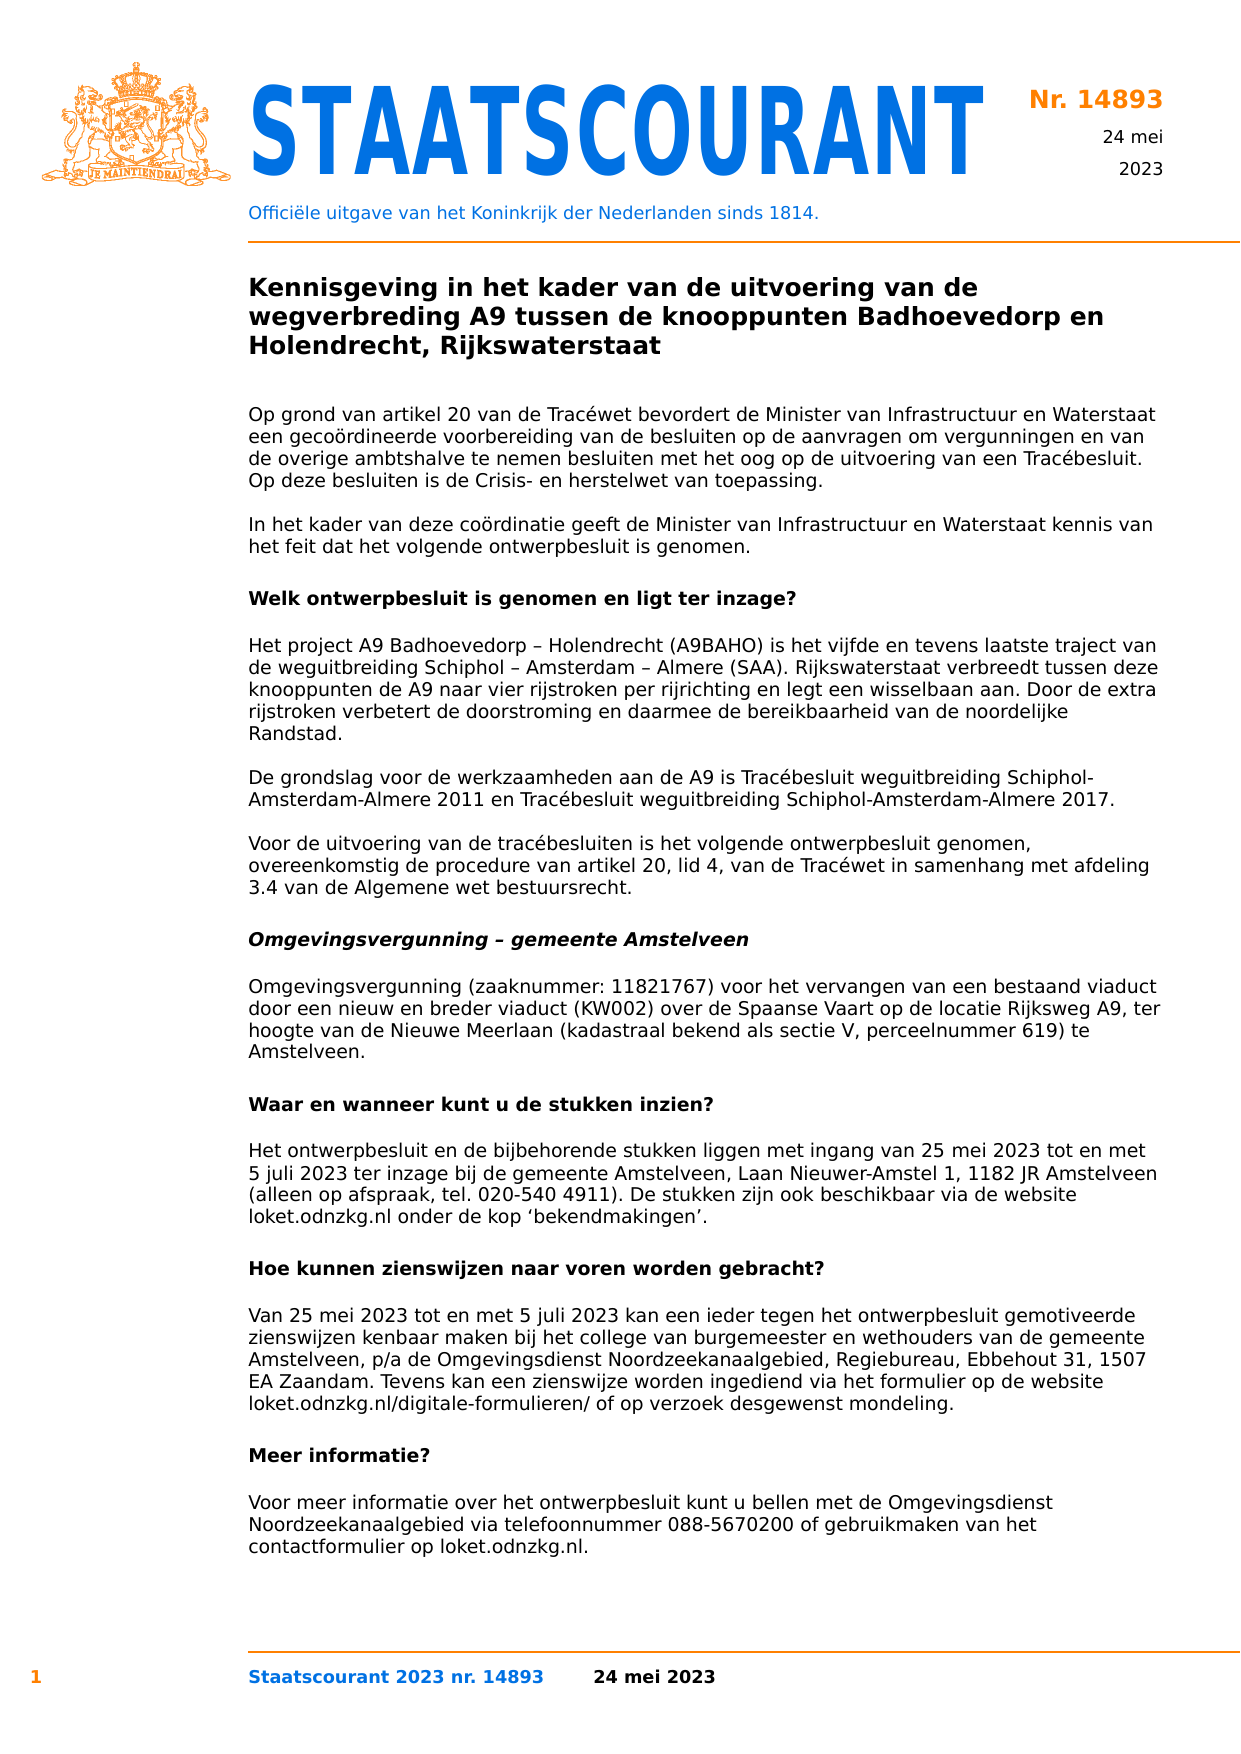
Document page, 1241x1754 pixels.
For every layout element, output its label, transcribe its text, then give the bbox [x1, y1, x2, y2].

text Voor meer informatie over het ontwerpbesluit kunt u bellen met de Omgevingsdienst Noordzeekanaalgebied via telefoonnummer 088-5670200 of gebruikmaken van het contactformulier op loket.odnzkg.nl. [248, 1492, 1163, 1558]
subtitle Hoe kunnen zienswijzen naar voren worden gebracht? [248, 1258, 1163, 1280]
table_cell Officiële uitgave van het Koninkrijk der Nederlanden sinds 1814. [248, 203, 1240, 241]
table_header [25, 62, 248, 241]
text Het ontwerpbesluit en de bijbehorende stukken liggen met ingang van 25 mei 2023 tot en met 5 juli 2023 ter inzage bij de gemeente Amstelveen, Laan Nieuwer-Amstel 1, 1182 JR Amstelveen (alleen op afspraak, tel. 020-540 4911). De stukken zijn ook beschikbaar via de website loket.odnzkg.nl onder de kop ‘bekendmakingen’. [248, 1140, 1163, 1228]
table_cell 24 mei [998, 121, 1240, 153]
subtitle Waar en wanneer kunt u de stukken inzien? [248, 1093, 1163, 1115]
table_header Nr. 14893 [998, 62, 1240, 121]
subtitle Kennisgeving in het kader van de uitvoering van de wegverbreding A9 tussen de knooppunten Badhoevedorp en Holendrecht, Rijkswaterstaat [248, 273, 1163, 361]
subtitle Meer informatie? [248, 1445, 1163, 1467]
picture [41, 62, 231, 186]
table_cell 2023 [998, 153, 1240, 203]
text In het kader van deze coördinatie geeft de Minister van Infrastructuur en Waterstaat kennis van het feit dat het volgende ontwerpbesluit is genomen. [248, 514, 1163, 558]
text Op grond van artikel 20 van de Tracéwet bevordert de Minister van Infrastructuur en Waterstaat een gecoördineerde voorbereiding van de besluiten op de aanvragen om vergunningen en van de overige ambtshalve te nemen besluiten met het oog op de uitvoering van een Tracébesluit. Op deze besluiten is de Crisis- en herstelwet van toepassing. [248, 404, 1163, 492]
subtitle Welk ontwerpbesluit is genomen en ligt ter inzage? [248, 588, 1163, 610]
text De grondslag voor de werkzaamheden aan de A9 is Tracébesluit weguitbreiding Schiphol-Amsterdam-Almere 2011 en Tracébesluit weguitbreiding Schiphol-Amsterdam-Almere 2017. [248, 767, 1163, 811]
subtitle Omgevingsvergunning – gemeente Amstelveen [248, 928, 1163, 951]
text Voor de uitvoering van de tracébesluiten is het volgende ontwerpbesluit genomen, overeenkomstig de procedure van artikel 20, lid 4, van de Tracéwet in samenhang met afdeling 3.4 van de Algemene wet bestuursrecht. [248, 833, 1163, 898]
text Van 25 mei 2023 tot en met 5 juli 2023 kan een ieder tegen het ontwerpbesluit gemotiveerde zienswijzen kenbaar maken bij het college van burgemeester en wethouders van de gemeente Amstelveen, p/a de Omgevingsdienst Noordzeekanaalgebied, Regiebureau, Ebbehout 31, 1507 EA Zaandam. Tevens kan een zienswijze worden ingediend via het formulier op de website loket.odnzkg.nl/digitale-formulieren/ of op verzoek desgewenst mondeling. [248, 1305, 1163, 1415]
table_header STAATSCOURANT [248, 62, 998, 203]
text Het project A9 Badhoevedorp – Holendrecht (A9BAHO) is het vijfde en tevens laatste traject van de weguitbreiding Schiphol – Amsterdam – Almere (SAA). Rijkswaterstaat verbreedt tussen deze knooppunten de A9 naar vier rijstroken per rijrichting en legt een wisselbaan aan. Door de extra rijstroken verbetert de doorstroming en daarmee de bereikbaarheid van de noordelijke Randstad. [248, 635, 1163, 745]
text Omgevingsvergunning (zaaknummer: 11821767) voor het vervangen van een bestaand viaduct door een nieuw en breder viaduct (KW002) over de Spaanse Vaart op de locatie Rijksweg A9, ter hoogte van de Nieuwe Meerlaan (kadastraal bekend als sectie V, perceelnummer 619) te Amstelveen. [248, 976, 1163, 1063]
